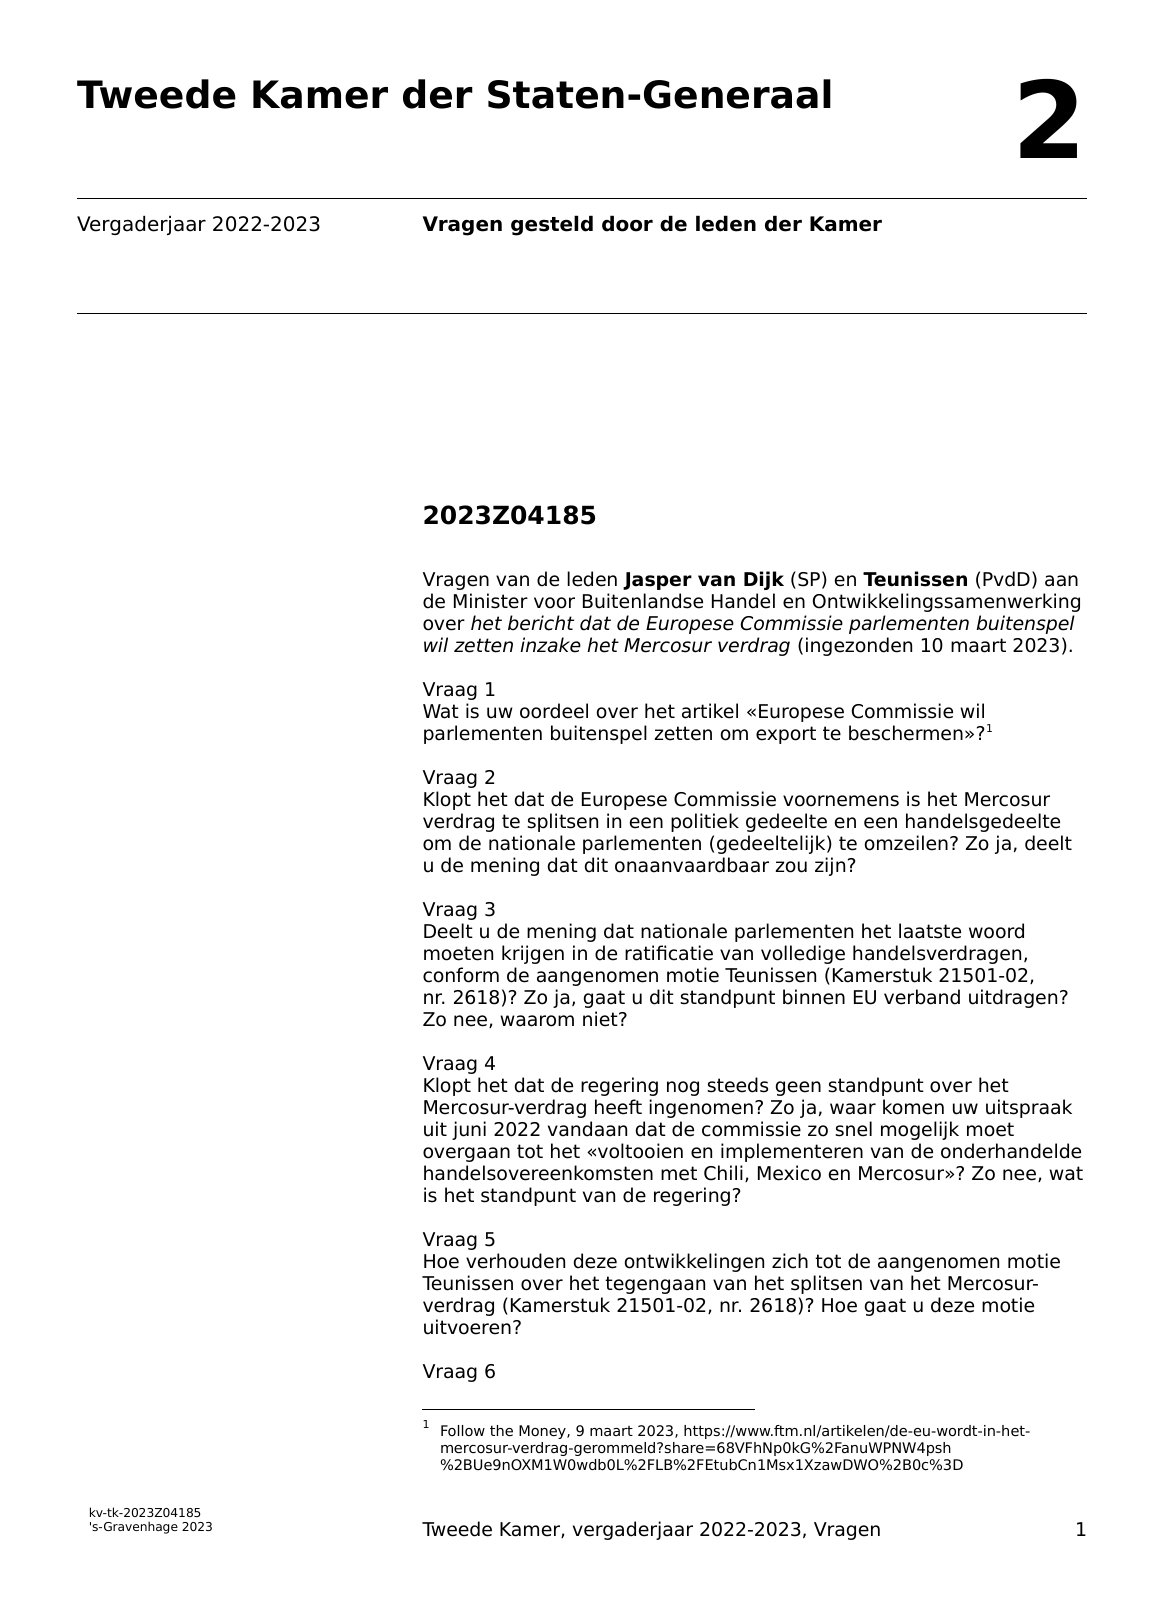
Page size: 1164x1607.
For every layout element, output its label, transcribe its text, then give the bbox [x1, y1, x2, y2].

text kv-tk-2023Z04185 [88, 1506, 323, 1520]
table_cell Vergaderjaar 2022-2023 [77, 199, 422, 313]
text Vraag 6 [422, 1361, 1087, 1383]
text Vraag 1 [422, 679, 1087, 701]
text Vraag 2 [422, 767, 1087, 789]
table_header Tweede Kamer der Staten-Generaal [77, 59, 886, 198]
text Klopt het dat de regering nog steeds geen standpunt over het Mercosur-verdrag heeft ingenomen? Zo ja, waar komen uw uitspraak uit juni 2022 vandaan dat de commissie zo snel mogelijk moet overgaan tot het «voltooien en implementeren van de onderhandelde handelsovereenkomsten met Chili, Mexico en Mercosur»? Zo nee, wat is het standpunt van de regering? [422, 1075, 1087, 1207]
text Vragen van de leden Jasper van Dijk (SP) en Teunissen (PvdD) aan de Minister voor Buitenlandse Handel en Ontwikkelingssamenwerking over het bericht dat de Europese Commissie parlementen buitenspel wil zetten inzake het Mercosur verdrag (ingezonden 10 maart 2023). [422, 569, 1087, 657]
text 2023Z04185 [422, 501, 1087, 531]
text Deelt u de mening dat nationale parlementen het laatste woord moeten krijgen in de ratificatie van volledige handelsverdragen, conform de aangenomen motie Teunissen (Kamerstuk 21501-02, nr. 2618)? Zo ja, gaat u dit standpunt binnen EU verband uitdragen? Zo nee, waarom niet? [422, 921, 1087, 1031]
text 's-Gravenhage 2023 [88, 1520, 323, 1534]
text Wat is uw oordeel over het artikel «Europese Commissie wil parlementen buitenspel zetten om export te beschermen»? [422, 701, 1087, 745]
text Vraag 4 [422, 1053, 1087, 1075]
table_cell Vragen gesteld door de leden der Kamer [422, 199, 1087, 313]
text Klopt het dat de Europese Commissie voornemens is het Mercosur verdrag te splitsen in een politiek gedeelte en een handelsgedeelte om de nationale parlementen (gedeeltelijk) te omzeilen? Zo ja, deelt u de mening dat dit onaanvaardbaar zou zijn? [422, 789, 1087, 877]
text Follow the Money, 9 maart 2023, https://www.ftm.nl/artikelen/de-eu-wordt-in-het-mercosur-verdrag-gerommeld?share=68VFhNp0kG%2FanuWPNW4psh%2BUe9nOXM1W0wdb0L%2FLB%2FEtubCn1Msx1XzawDWO%2B0c%3D [422, 1418, 1087, 1474]
table_header 2 [886, 59, 1087, 198]
text Vraag 3 [422, 899, 1087, 921]
text Vraag 5 [422, 1229, 1087, 1251]
text Hoe verhouden deze ontwikkelingen zich tot de aangenomen motie Teunissen over het tegengaan van het splitsen van het Mercosur-verdrag (Kamerstuk 21501-02, nr. 2618)? Hoe gaat u deze motie uitvoeren? [422, 1251, 1087, 1339]
